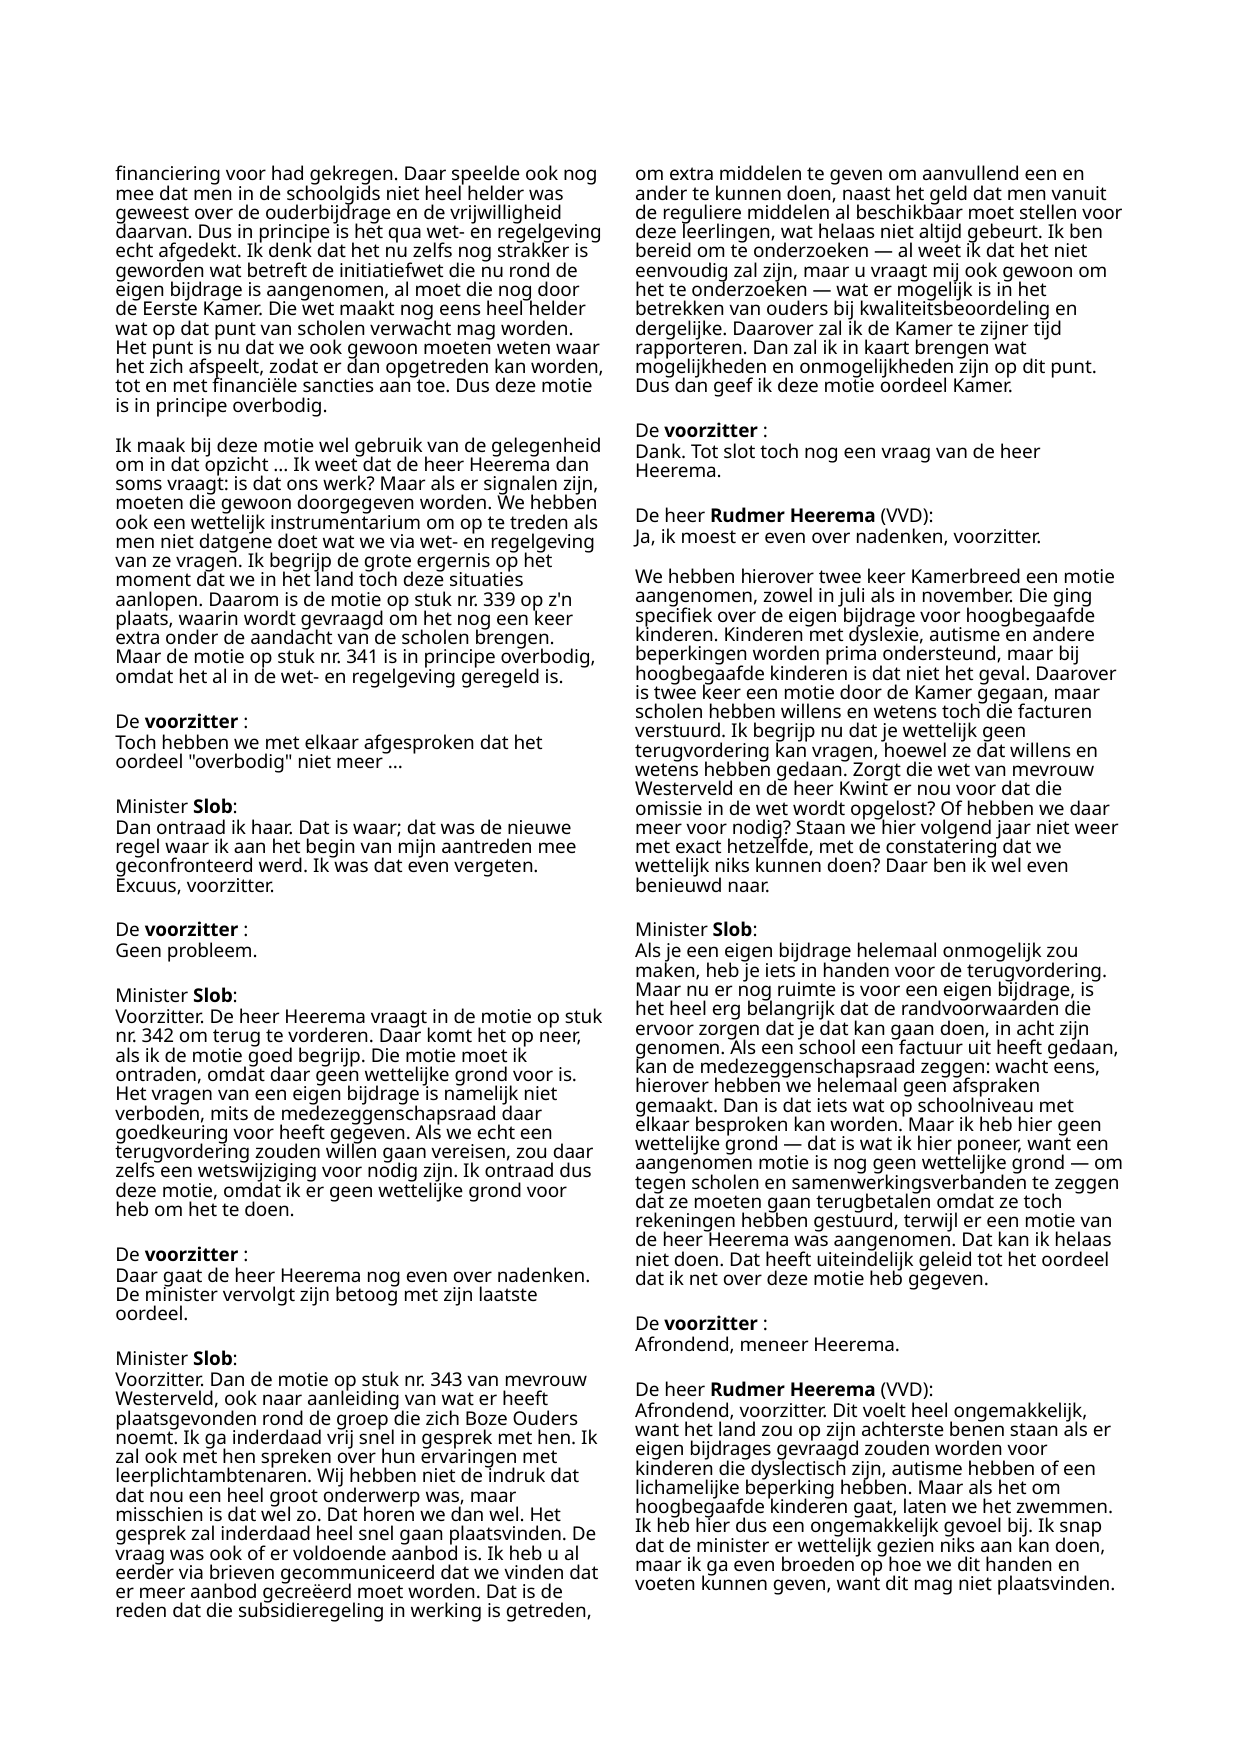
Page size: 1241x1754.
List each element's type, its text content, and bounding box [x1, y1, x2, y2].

text De voorzitter : [635, 1310, 1125, 1336]
text Toch hebben we met elkaar afgesproken dat het oordeel "overbodig" niet meer ... [115, 734, 605, 772]
text Minister Slob: [115, 982, 605, 1008]
text Voorzitter. De heer Heerema vraagt in de motie op stuk nr. 342 om terug te vorderen. Daar komt het op neer, als ik de motie goed begrijp. Die motie moet ik ontraden, omdat daar geen wettelijke grond voor is. Het vragen van een eigen bijdrage is namelijk niet verboden, mits de medezeggenschapsraad daar goedkeuring voor heeft gegeven. Als we echt een terugvordering zouden willen gaan vereisen, zou daar zelfs een wetswijziging voor nodig zijn. Ik ontraad dus deze motie, omdat ik er geen wettelijke grond voor heb om het te doen. [115, 1008, 605, 1220]
text De voorzitter : [115, 708, 605, 734]
text Minister Slob: [115, 1345, 605, 1371]
text Daar gaat de heer Heerema nog even over nadenken. De minister vervolgt zijn betoog met zijn laatste oordeel. [115, 1267, 605, 1324]
text Dan ontraad ik haar. Dat is waar; dat was de nieuwe regel waar ik aan het begin van mijn aantreden mee geconfronteerd werd. Ik was dat even vergeten. Excuus, voorzitter. [115, 819, 605, 896]
text Ja, ik moest er even over nadenken, voorzitter. [635, 528, 1125, 547]
text Afrondend, voorzitter. Dit voelt heel ongemakkelijk, want het land zou op zijn achterste benen staan als er eigen bijdrages gevraagd zouden worden voor kinderen die dyslectisch zijn, autisme hebben of een lichamelijke beperking hebben. Maar als het om hoogbegaafde kinderen gaat, laten we het zwemmen. Ik heb hier dus een ongemakkelijk gevoel bij. Ik snap dat de minister er wettelijk gezien niks aan kan doen, maar ik ga even broeden op hoe we dit handen en voeten kunnen geven, want dit mag niet plaatsvinden. [635, 1402, 1125, 1594]
text Minister Slob: [635, 917, 1125, 942]
text Minister Slob: [115, 793, 605, 819]
text Voorzitter. Dan de motie op stuk nr. 343 van mevrouw Westerveld, ook naar aanleiding van wat er heeft plaatsgevonden rond de groep die zich Boze Ouders noemt. Ik ga inderdaad vrij snel in gesprek met hen. Ik zal ook met hen spreken over hun ervaringen met leerplichtambtenaren. Wij hebben niet de indruk dat dat nou een heel groot onderwerp was, maar misschien is dat wel zo. Dat horen we dan wel. Het gesprek zal inderdaad heel snel gaan plaatsvinden. De vraag was ook of er voldoende aanbod is. Ik heb u al eerder via brieven gecommuniceerd dat we vinden dat er meer aanbod gecreëerd moet worden. Dat is de reden dat die subsidieregeling in werking is getreden, [115, 1371, 605, 1622]
text Dank. Tot slot toch nog een vraag van de heer Heerema. [635, 443, 1125, 482]
text De voorzitter : [115, 1241, 605, 1267]
text financiering voor had gekregen. Daar speelde ook nog mee dat men in de schoolgids niet heel helder was geweest over de ouderbijdrage en de vrijwilligheid daarvan. Dus in principe is het qua wet- en regelgeving echt afgedekt. Ik denk dat het nu zelfs nog strakker is geworden wat betreft de initiatiefwet die nu rond de eigen bijdrage is aangenomen, al moet die nog door de Eerste Kamer. Die wet maakt nog eens heel helder wat op dat punt van scholen verwacht mag worden. Het punt is nu dat we ook gewoon moeten weten waar het zich afspeelt, zodat er dan opgetreden kan worden, tot en met financiële sancties aan toe. Dus deze motie is in principe overbodig. [115, 165, 605, 416]
text Afrondend, meneer Heerema. [635, 1336, 1125, 1355]
text Ik maak bij deze motie wel gebruik van de gelegenheid om in dat opzicht ... Ik weet dat de heer Heerema dan soms vraagt: is dat ons werk? Maar als er signalen zijn, moeten die gewoon doorgegeven worden. We hebben ook een wettelijk instrumentarium om op te treden als men niet datgene doet wat we via wet- en regelgeving van ze vragen. Ik begrijp de grote ergernis op het moment dat we in het land toch deze situaties aanlopen. Daarom is de motie op stuk nr. 339 op z'n plaats, waarin wordt gevraagd om het nog een keer extra onder de aandacht van de scholen brengen. Maar de motie op stuk nr. 341 is in principe overbodig, omdat het al in de wet- en regelgeving geregeld is. [115, 437, 605, 687]
text De heer Rudmer Heerema (VVD): [635, 502, 1125, 528]
text Als je een eigen bijdrage helemaal onmogelijk zou maken, heb je iets in handen voor de terugvordering. Maar nu er nog ruimte is voor een eigen bijdrage, is het heel erg belangrijk dat de randvoorwaarden die ervoor zorgen dat je dat kan gaan doen, in acht zijn genomen. Als een school een factuur uit heeft gedaan, kan de medezeggenschapsraad zeggen: wacht eens, hierover hebben we helemaal geen afspraken gemaakt. Dan is dat iets wat op schoolniveau met elkaar besproken kan worden. Maar ik heb hier geen wettelijke grond — dat is wat ik hier poneer, want een aangenomen motie is nog geen wettelijke grond — om tegen scholen en samenwerkingsverbanden te zeggen dat ze moeten gaan terugbetalen omdat ze toch rekeningen hebben gestuurd, terwijl er een motie van de heer Heerema was aangenomen. Dat kan ik helaas niet doen. Dat heeft uiteindelijk geleid tot het oordeel dat ik net over deze motie heb gegeven. [635, 942, 1125, 1289]
text De voorzitter : [115, 917, 605, 942]
text De heer Rudmer Heerema (VVD): [635, 1376, 1125, 1402]
text We hebben hierover twee keer Kamerbreed een motie aangenomen, zowel in juli als in november. Die ging specifiek over de eigen bijdrage voor hoogbegaafde kinderen. Kinderen met dyslexie, autisme en andere beperkingen worden prima ondersteund, maar bij hoogbegaafde kinderen is dat niet het geval. Daarover is twee keer een motie door de Kamer gegaan, maar scholen hebben willens en wetens toch die facturen verstuurd. Ik begrijp nu dat je wettelijk geen terugvordering kan vragen, hoewel ze dat willens en wetens hebben gedaan. Zorgt die wet van mevrouw Westerveld en de heer Kwint er nou voor dat die omissie in de wet wordt opgelost? Of hebben we daar meer voor nodig? Staan we hier volgend jaar niet weer met exact hetzelfde, met de constatering dat we wettelijk niks kunnen doen? Daar ben ik wel even benieuwd naar. [635, 568, 1125, 896]
text Geen probleem. [115, 942, 605, 962]
text om extra middelen te geven om aanvullend een en ander te kunnen doen, naast het geld dat men vanuit de reguliere middelen al beschikbaar moet stellen voor deze leerlingen, wat helaas niet altijd gebeurt. Ik ben bereid om te onderzoeken — al weet ik dat het niet eenvoudig zal zijn, maar u vraagt mij ook gewoon om het te onderzoeken — wat er mogelijk is in het betrekken van ouders bij kwaliteitsbeoordeling en dergelijke. Daarover zal ik de Kamer te zijner tijd rapporteren. Dan zal ik in kaart brengen wat mogelijkheden en onmogelijkheden zijn op dit punt. Dus dan geef ik deze motie oordeel Kamer. [635, 165, 1125, 397]
text De voorzitter : [635, 417, 1125, 443]
